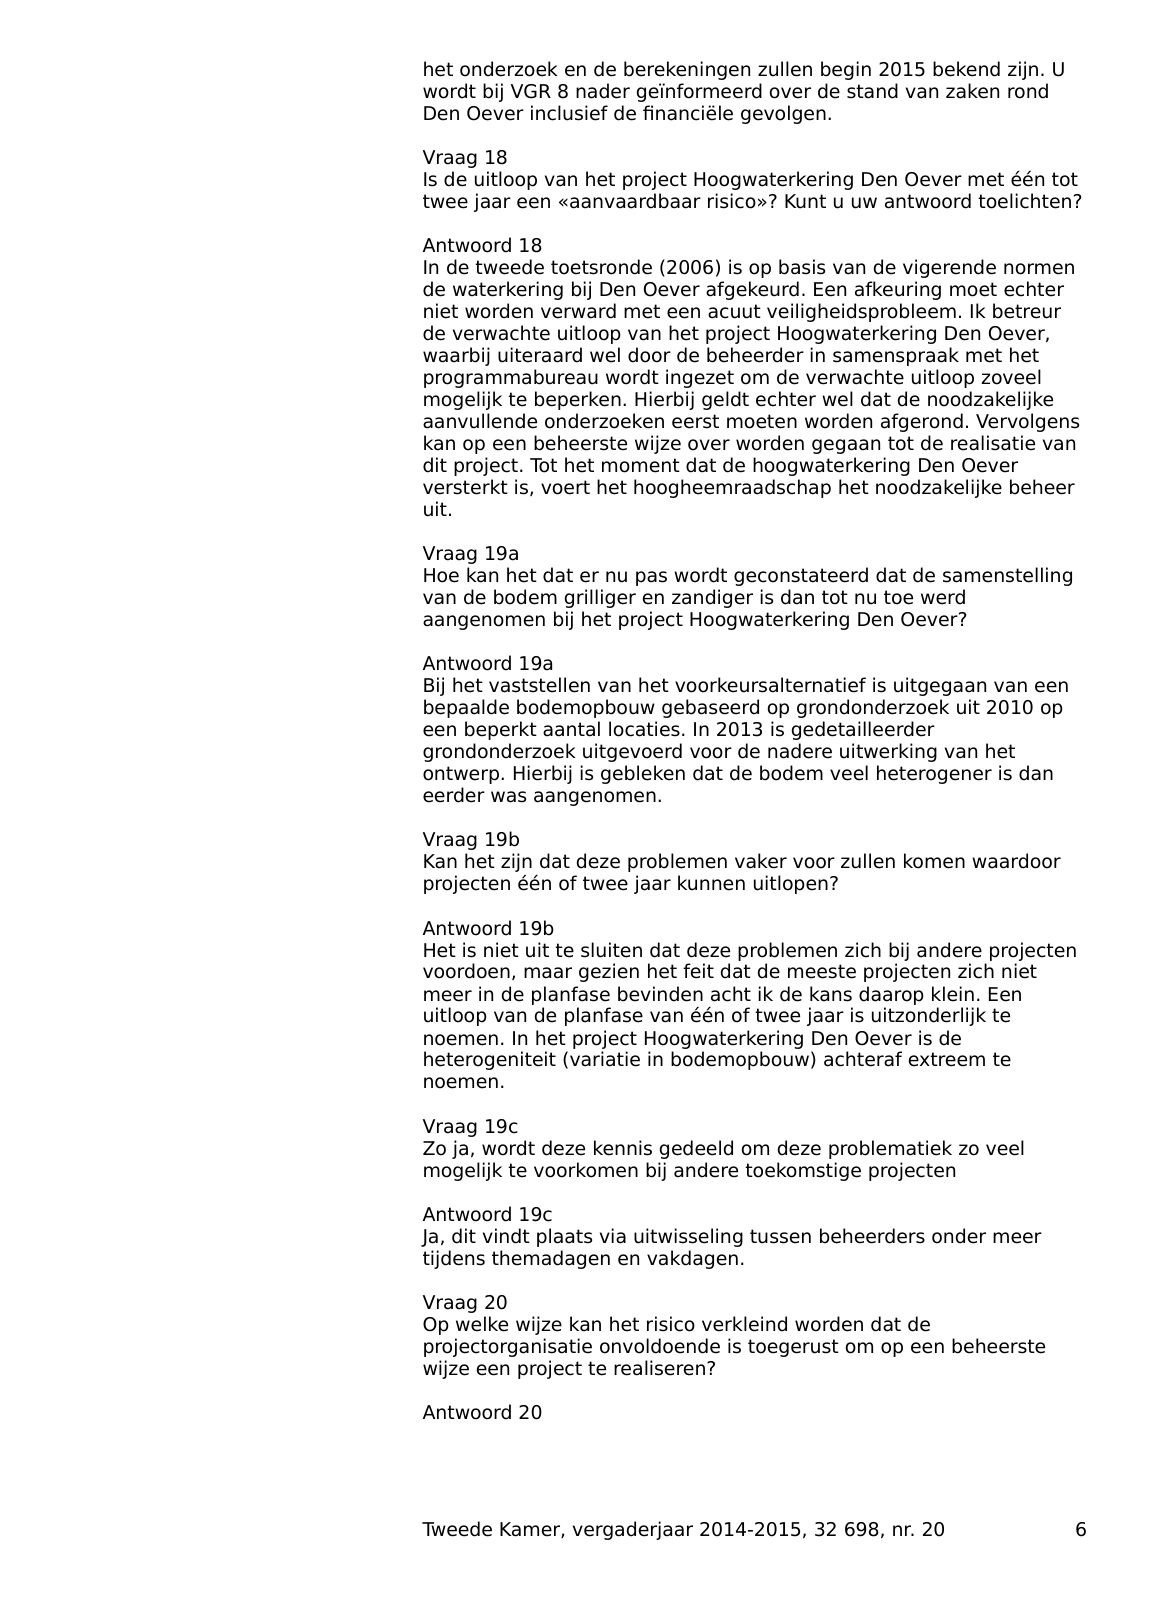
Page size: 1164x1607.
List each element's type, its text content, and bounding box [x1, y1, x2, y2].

text Antwoord 18 [422, 235, 1087, 257]
text Antwoord 19b [422, 917, 1087, 939]
text Antwoord 19a [422, 653, 1087, 675]
text Zo ja, wordt deze kennis gedeeld om deze problematiek zo veel mogelijk te voorkomen bij andere toekomstige projecten [422, 1137, 1087, 1181]
text Het is niet uit te sluiten dat deze problemen zich bij andere projecten voordoen, maar gezien het feit dat de meeste projecten zich niet meer in de planfase bevinden acht ik de kans daarop klein. Een uitloop van de planfase van één of twee jaar is uitzonderlijk te noemen. In het project Hoogwaterkering Den Oever is de heterogeniteit (variatie in bodemopbouw) achteraf extreem te noemen. [422, 939, 1087, 1093]
text Vraag 20 [422, 1292, 1087, 1314]
text Vraag 18 [422, 147, 1087, 169]
text het onderzoek en de berekeningen zullen begin 2015 bekend zijn. U wordt bij VGR 8 nader geïnformeerd over de stand van zaken rond Den Oever inclusief de financiële gevolgen. [422, 59, 1087, 125]
text Vraag 19b [422, 829, 1087, 851]
text Vraag 19c [422, 1116, 1087, 1137]
text In de tweede toetsronde (2006) is op basis van de vigerende normen de waterkering bij Den Oever afgekeurd. Een afkeuring moet echter niet worden verward met een acuut veiligheidsprobleem. Ik betreur de verwachte uitloop van het project Hoogwaterkering Den Oever, waarbij uiteraard wel door de beheerder in samenspraak met het programmabureau wordt ingezet om de verwachte uitloop zoveel mogelijk te beperken. Hierbij geldt echter wel dat de noodzakelijke aanvullende onderzoeken eerst moeten worden afgerond. Vervolgens kan op een beheerste wijze over worden gegaan tot de realisatie van dit project. Tot het moment dat de hoogwaterkering Den Oever versterkt is, voert het hoogheemraadschap het noodzakelijke beheer uit. [422, 257, 1087, 521]
text Kan het zijn dat deze problemen vaker voor zullen komen waardoor projecten één of twee jaar kunnen uitlopen? [422, 851, 1087, 895]
text Bij het vaststellen van het voorkeursalternatief is uitgegaan van een bepaalde bodemopbouw gebaseerd op grondonderzoek uit 2010 op een beperkt aantal locaties. In 2013 is gedetailleerder grondonderzoek uitgevoerd voor de nadere uitwerking van het ontwerp. Hierbij is gebleken dat de bodem veel heterogener is dan eerder was aangenomen. [422, 675, 1087, 807]
text Antwoord 20 [422, 1402, 1087, 1424]
text Ja, dit vindt plaats via uitwisseling tussen beheerders onder meer tijdens themadagen en vakdagen. [422, 1226, 1087, 1269]
text Is de uitloop van het project Hoogwaterkering Den Oever met één tot twee jaar een «aanvaardbaar risico»? Kunt u uw antwoord toelichten? [422, 169, 1087, 213]
text Op welke wijze kan het risico verkleind worden dat de projectorganisatie onvoldoende is toegerust om op een beheerste wijze een project te realiseren? [422, 1314, 1087, 1380]
text Antwoord 19c [422, 1204, 1087, 1226]
text Hoe kan het dat er nu pas wordt geconstateerd dat de samenstelling van de bodem grilliger en zandiger is dan tot nu toe werd aangenomen bij het project Hoogwaterkering Den Oever? [422, 565, 1087, 631]
text Vraag 19a [422, 543, 1087, 565]
